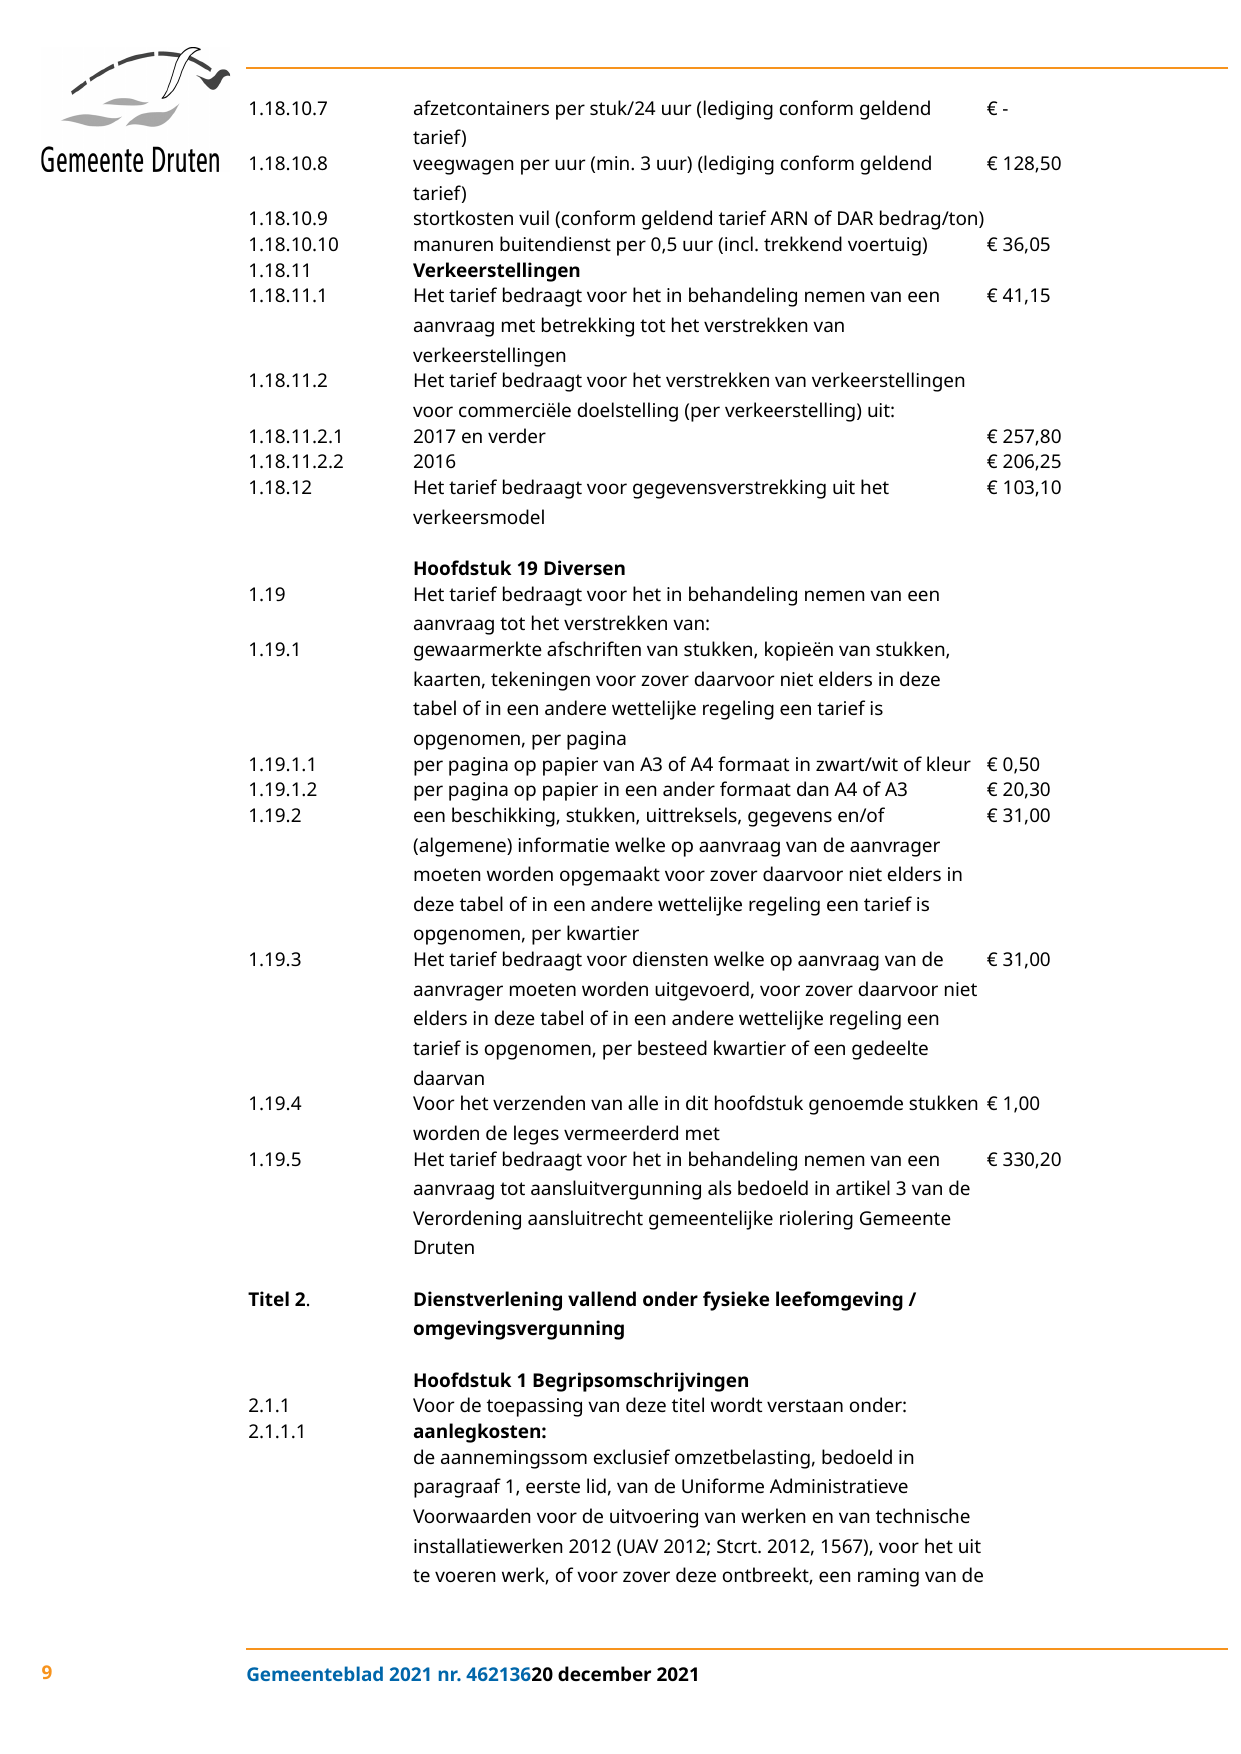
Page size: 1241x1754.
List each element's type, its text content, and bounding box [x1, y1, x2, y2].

table_cell 1.19.1.1 [248, 751, 413, 777]
table_cell 1.18.11.2.1 [248, 423, 413, 448]
table_cell € 257,80 [987, 423, 1152, 448]
table_cell 1.19.4 [248, 1090, 413, 1146]
picture [41, 47, 231, 172]
table_cell 2.1.1.1 [248, 1419, 413, 1444]
table_cell per pagina op papier van A3 of A4 formaat in zwart/wit of kleur [413, 751, 987, 777]
table_cell 1.18.10.7 [248, 95, 413, 150]
table_cell € 41,15 [987, 283, 1152, 367]
table_cell [987, 1419, 1152, 1444]
table_cell de aannemingssom exclusief omzetbelasting, bedoeld in paragraaf 1, eerste lid, van de Uniforme Administratieve Voorwaarden voor de uitvoering van werken en van technische installatiewerken 2012 (UAV 2012; Stcrt. 2012, 1567), voor het uit te voeren werk, of voor zover deze ontbreekt, een raming van de [413, 1444, 987, 1588]
table_cell 1.18.11.2.2 [248, 449, 413, 474]
table_cell veegwagen per uur (min. 3 uur) (lediging conform geldend tarief) [413, 150, 987, 205]
table_cell 1.18.10.10 [248, 231, 413, 257]
table_cell Het tarief bedraagt voor het in behandeling nemen van een aanvraag tot aansluitvergunning als bedoeld in artikel 3 van de Verordening aansluitrecht gemeentelijke riolering Gemeente Druten [413, 1146, 987, 1260]
table_cell afzetcontainers per stuk/24 uur (lediging conform geldend tarief) [413, 95, 987, 150]
table_cell € 103,10 [987, 474, 1152, 529]
table_cell € - [987, 95, 1152, 150]
table_cell 1.19.1.2 [248, 777, 413, 802]
table_cell € 20,30 [987, 777, 1152, 802]
table_cell 1.18.12 [248, 474, 413, 529]
table_cell € 206,25 [987, 449, 1152, 474]
table_cell [987, 1393, 1152, 1418]
table_cell [248, 530, 413, 555]
table_cell [413, 530, 987, 555]
table_cell € 1,00 [987, 1090, 1152, 1146]
table_cell 1.18.11 [248, 257, 413, 283]
table_cell een beschikking, stukken, uittreksels, gegevens en/of (algemene) informatie welke op aanvraag van de aanvrager moeten worden opgemaakt voor zover daarvoor niet elders in deze tabel of in een andere wettelijke regeling een tarief is opgenomen, per kwartier [413, 802, 987, 946]
table_cell [248, 1367, 413, 1393]
table_cell € 36,05 [987, 231, 1152, 257]
table_cell [987, 1341, 1152, 1367]
table_cell € 0,50 [987, 751, 1152, 777]
table_cell 1.18.10.8 [248, 150, 413, 205]
table_cell [987, 1444, 1152, 1588]
table_cell 2.1.1 [248, 1393, 413, 1418]
table_cell [413, 1260, 987, 1286]
table_cell [987, 205, 1152, 231]
table_cell 1.18.11.1 [248, 283, 413, 367]
table_cell 1.18.11.2 [248, 368, 413, 423]
table_cell [987, 1367, 1152, 1393]
table_cell [413, 1341, 987, 1367]
table_cell 1.19.5 [248, 1146, 413, 1260]
table_cell Titel 2. [248, 1286, 413, 1341]
table_cell 1.19 [248, 581, 413, 636]
table_cell 2016 [413, 449, 987, 474]
table_cell stortkosten vuil (conform geldend tarief ARN of DAR bedrag/ton) [413, 205, 987, 231]
table_cell [987, 581, 1152, 636]
table_cell € 330,20 [987, 1146, 1152, 1260]
table_cell [987, 257, 1152, 283]
table_cell [248, 1444, 413, 1588]
table_cell [987, 530, 1152, 555]
table_cell 1.18.10.9 [248, 205, 413, 231]
table_cell [987, 1286, 1152, 1341]
table_cell [248, 1341, 413, 1367]
table_cell € 128,50 [987, 150, 1152, 205]
table_cell Het tarief bedraagt voor diensten welke op aanvraag van de aanvrager moeten worden uitgevoerd, voor zover daarvoor niet elders in deze tabel of in een andere wettelijke regeling een tarief is opgenomen, per besteed kwartier of een gedeelte daarvan [413, 946, 987, 1090]
table_cell Voor de toepassing van deze titel wordt verstaan onder: [413, 1393, 987, 1418]
table_cell 1.19.2 [248, 802, 413, 946]
table_cell manuren buitendienst per 0,5 uur (incl. trekkend voertuig) [413, 231, 987, 257]
table_cell € 31,00 [987, 946, 1152, 1090]
table_cell [987, 636, 1152, 751]
table_cell aanlegkosten: [413, 1419, 987, 1444]
table_cell Het tarief bedraagt voor gegevensverstrekking uit het verkeersmodel [413, 474, 987, 529]
table_cell per pagina op papier in een ander formaat dan A4 of A3 [413, 777, 987, 802]
table_cell Hoofdstuk 1 Begripsomschrijvingen [413, 1367, 987, 1393]
table_cell gewaarmerkte afschriften van stukken, kopieën van stukken, kaarten, tekeningen voor zover daarvoor niet elders in deze tabel of in een andere wettelijke regeling een tarief is opgenomen, per pagina [413, 636, 987, 751]
table_cell 1.19.3 [248, 946, 413, 1090]
table_cell [987, 368, 1152, 423]
table_cell [248, 1260, 413, 1286]
table_cell [987, 1260, 1152, 1286]
table_cell Voor het verzenden van alle in dit hoofdstuk genoemde stukken worden de leges vermeerderd met [413, 1090, 987, 1146]
table_cell 1.19.1 [248, 636, 413, 751]
table_cell Het tarief bedraagt voor het in behandeling nemen van een aanvraag met betrekking tot het verstrekken van verkeerstellingen [413, 283, 987, 367]
table_cell Hoofdstuk 19 Diversen [413, 555, 987, 581]
table_cell Het tarief bedraagt voor het in behandeling nemen van een aanvraag tot het verstrekken van: [413, 581, 987, 636]
table_cell 2017 en verder [413, 423, 987, 448]
table_cell Dienstverlening vallend onder fysieke leefomgeving / omgevingsvergunning [413, 1286, 987, 1341]
table_cell [248, 555, 413, 581]
table_cell Het tarief bedraagt voor het verstrekken van verkeerstellingen voor commerciële doelstelling (per verkeerstelling) uit: [413, 368, 987, 423]
table_cell [987, 555, 1152, 581]
table_cell € 31,00 [987, 802, 1152, 946]
table_cell Verkeerstellingen [413, 257, 987, 283]
